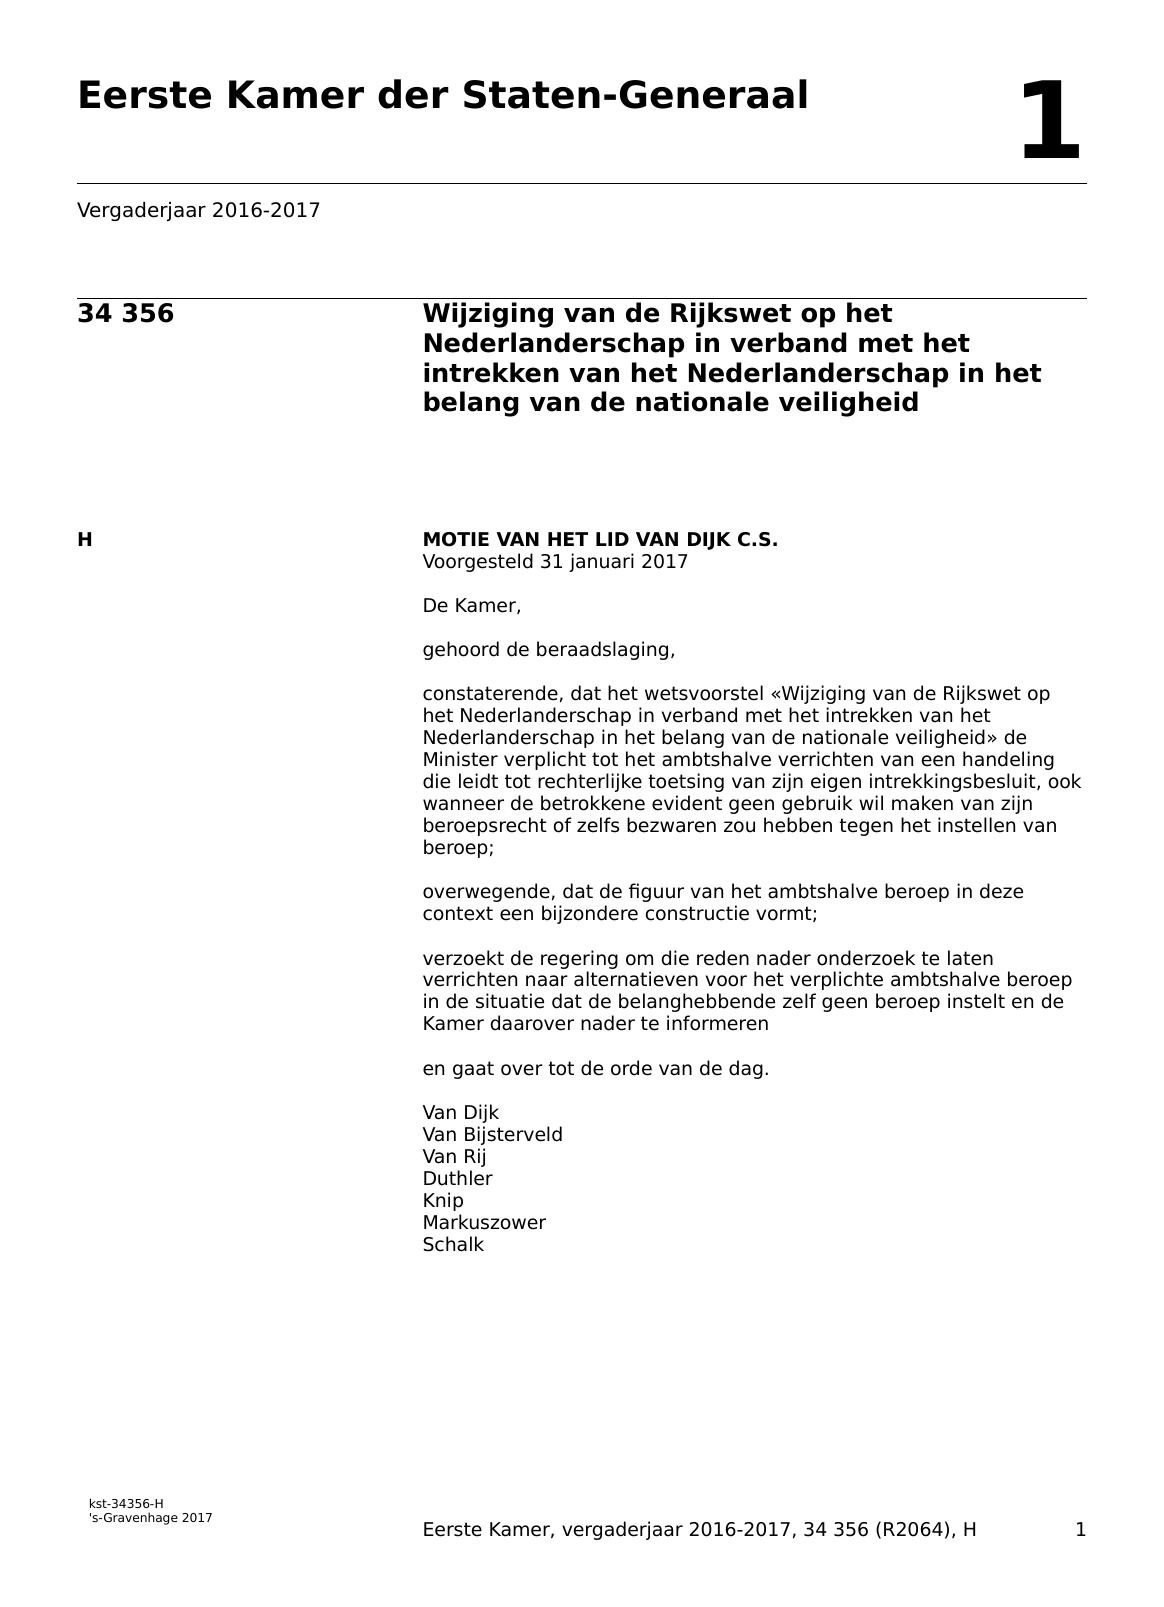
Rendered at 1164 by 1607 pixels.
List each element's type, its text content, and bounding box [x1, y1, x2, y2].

text Van Rij [422, 1146, 1087, 1168]
text Schalk [422, 1233, 1087, 1256]
table_cell Vergaderjaar 2016-2017 [77, 184, 1087, 298]
text overwegende, dat de figuur van het ambtshalve beroep in deze context een bijzondere constructie vormt; [422, 881, 1087, 925]
subtitle H MOTIE VAN HET LID VAN DIJK C.S. [77, 529, 1087, 551]
text Van Bijsterveld [422, 1124, 1087, 1146]
text Knip [422, 1189, 1087, 1212]
text Duthler [422, 1168, 1087, 1189]
text De Kamer, [422, 595, 1087, 617]
text gehoord de beraadslaging, [422, 639, 1087, 661]
text Voorgesteld 31 januari 2017 [422, 551, 1087, 573]
text 's-Gravenhage 2017 [88, 1511, 323, 1525]
text Markuszower [422, 1212, 1087, 1233]
subtitle 34 356 Wijziging van de Rijkswet op het Nederlanderschap in verband met het intrekken van het Nederlanderschap in het belang van de nationale veiligheid [77, 299, 1087, 418]
text Van Dijk [422, 1102, 1087, 1124]
table_header 1 [886, 59, 1087, 183]
text kst-34356-H [88, 1497, 323, 1511]
table_header Eerste Kamer der Staten-Generaal [77, 59, 886, 183]
text constaterende, dat het wetsvoorstel «Wijziging van de Rijkswet op het Nederlanderschap in verband met het intrekken van het Nederlanderschap in het belang van de nationale veiligheid» de Minister verplicht tot het ambtshalve verrichten van een handeling die leidt tot rechterlijke toetsing van zijn eigen intrekkingsbesluit, ook wanneer de betrokkene evident geen gebruik wil maken van zijn beroepsrecht of zelfs bezwaren zou hebben tegen het instellen van beroep; [422, 683, 1087, 859]
text en gaat over tot de orde van de dag. [422, 1057, 1087, 1079]
text verzoekt de regering om die reden nader onderzoek te laten verrichten naar alternatieven voor het verplichte ambtshalve beroep in de situatie dat de belanghebbende zelf geen beroep instelt en de Kamer daarover nader te informeren [422, 947, 1087, 1035]
